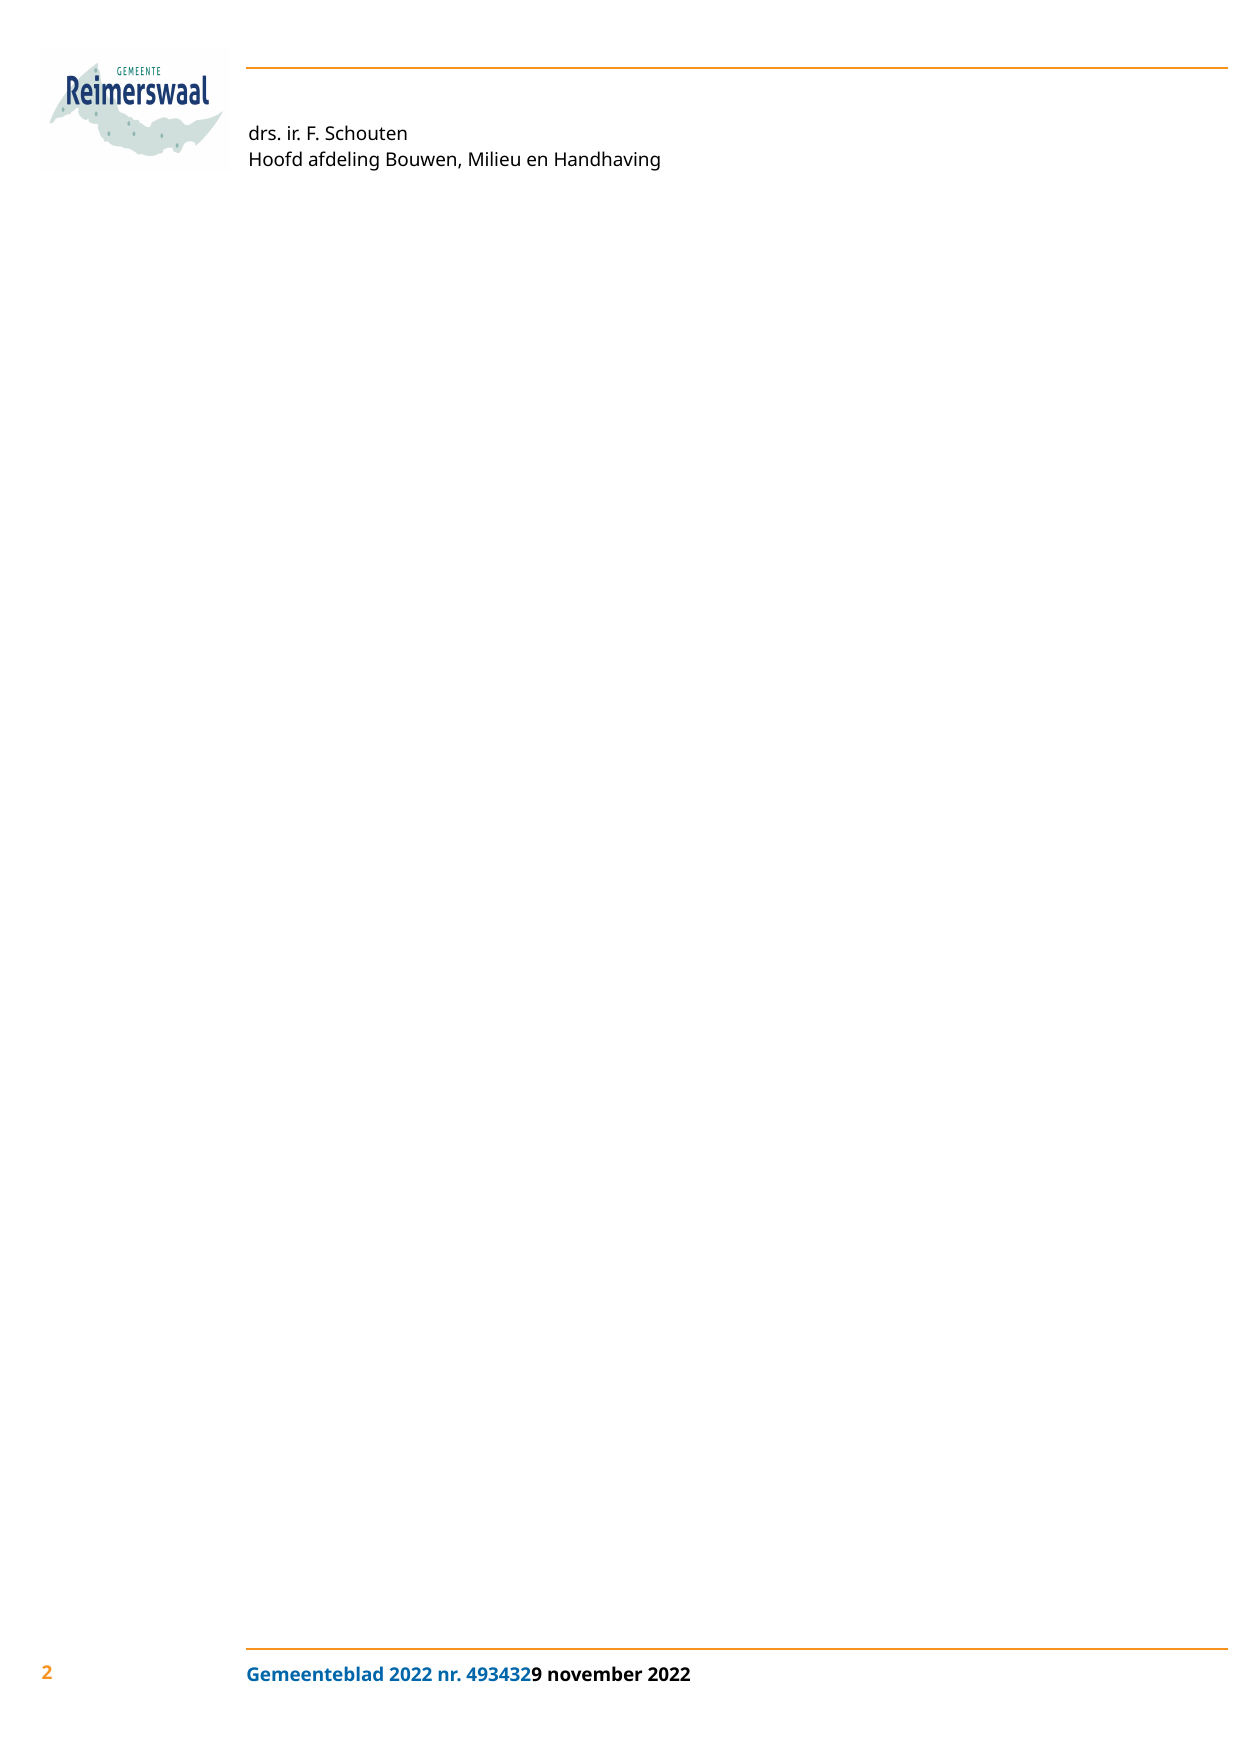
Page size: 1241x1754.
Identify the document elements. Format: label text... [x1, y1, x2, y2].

text Hoofd afdeling Bouwen, Milieu en Handhaving [248, 146, 1152, 172]
picture [41, 47, 231, 172]
text drs. ir. F. Schouten [248, 121, 1152, 146]
